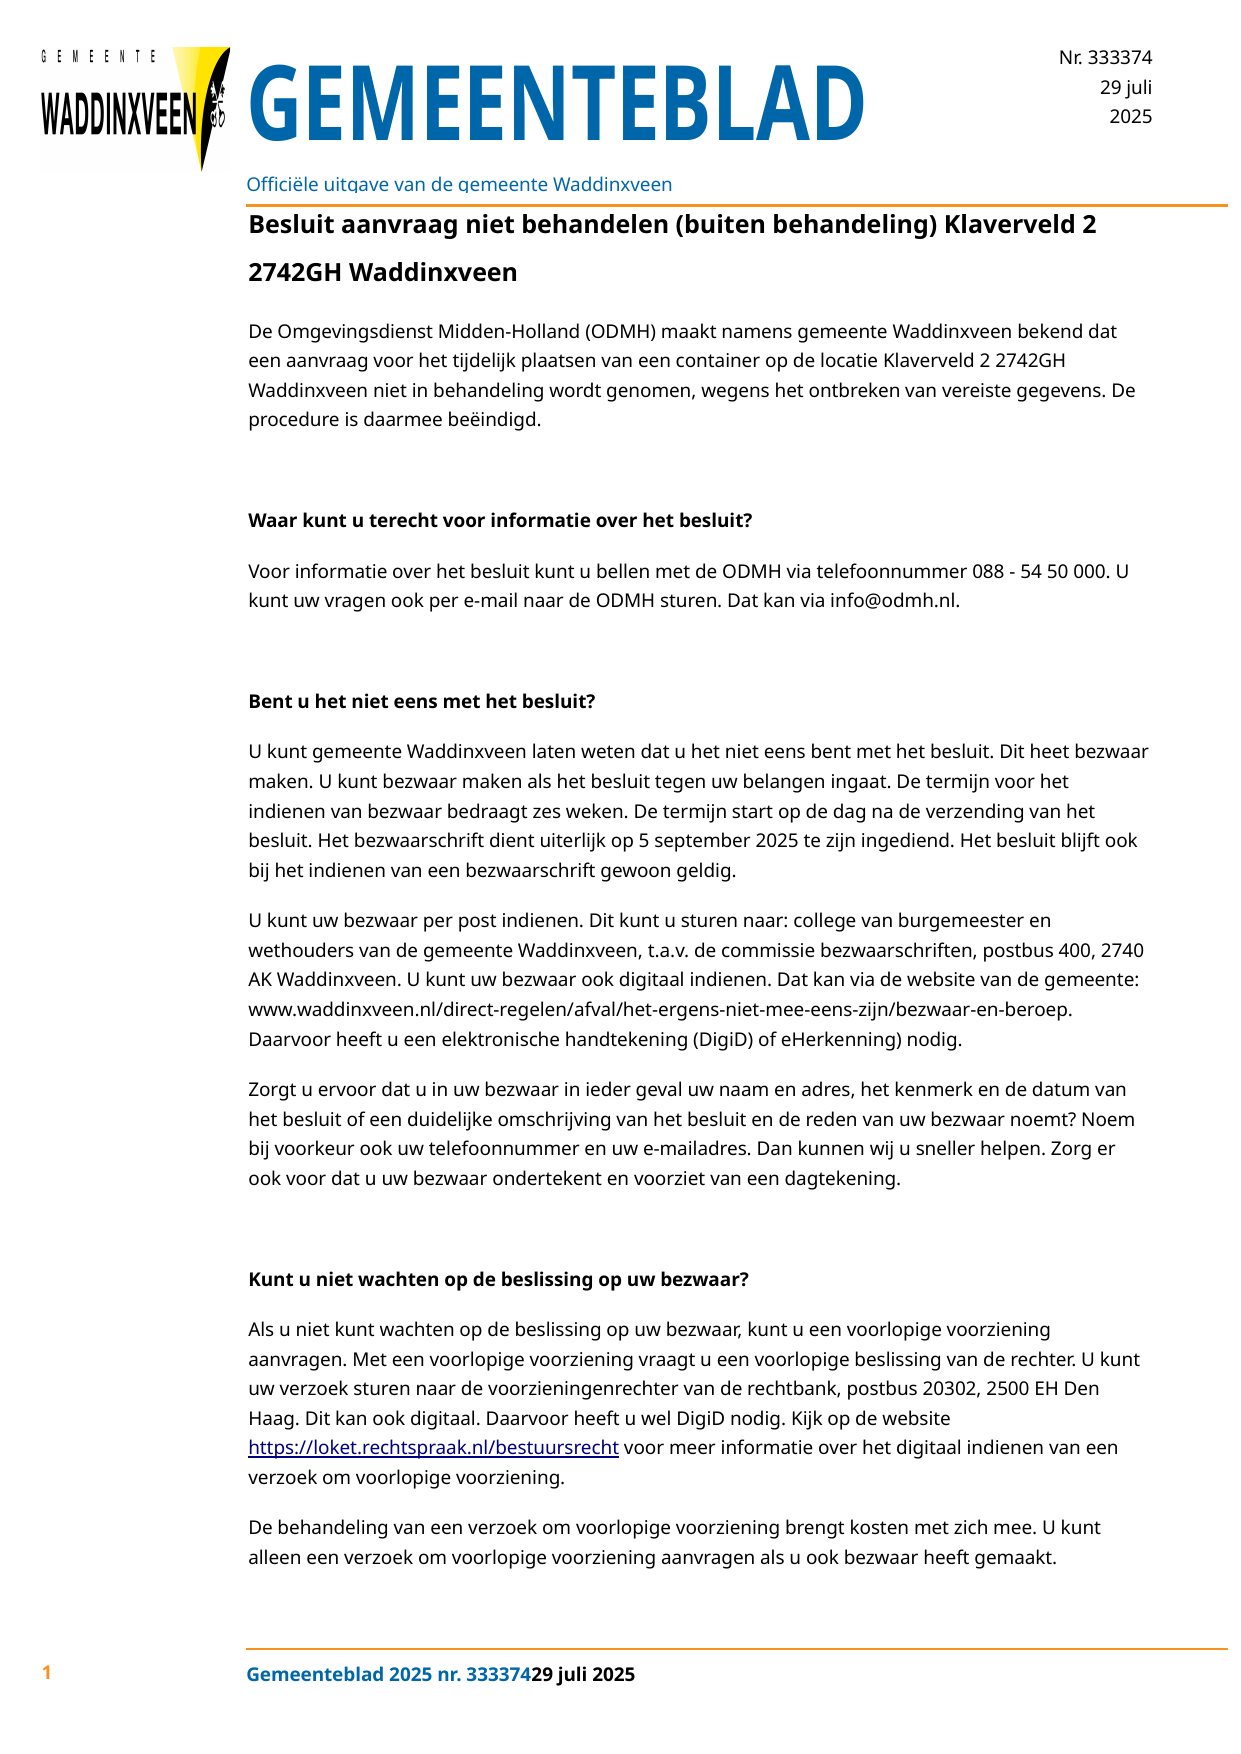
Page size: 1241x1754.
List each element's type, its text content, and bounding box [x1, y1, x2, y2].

text U kunt gemeente Waddinxveen laten weten dat u het niet eens bent met het besluit. Dit heet bezwaar maken. U kunt bezwaar maken als het besluit tegen uw belangen ingaat. De termijn voor het indienen van bezwaar bedraagt zes weken. De termijn start op de dag na de verzending van het besluit. Het bezwaarschrift dient uiterlijk op 5 september 2025 te zijn ingediend. Het besluit blijft ook bij het indienen van een bezwaarschrift gewoon geldig. [248, 739, 1152, 883]
text U kunt uw bezwaar per post indienen. Dit kunt u sturen naar: college van burgemeester en wethouders van de gemeente Waddinxveen, t.a.v. de commissie bezwaarschriften, postbus 400, 2740 AK Waddinxveen. U kunt uw bezwaar ook digitaal indienen. Dat kan via de website van de gemeente: www.waddinxveen.nl/direct-regelen/afval/het-ergens-niet-mee-eens-zijn/bezwaar-en-beroep. Daarvoor heeft u een elektronische handtekening (DigiD) of eHerkenning) nodig. [248, 907, 1152, 1052]
text Zorgt u ervoor dat u in uw bezwaar in ieder geval uw naam en adres, het kenmerk en de datum van het besluit of een duidelijke omschrijving van het besluit en de reden van uw bezwaar noemt? Noem bij voorkeur ook uw telefoonnummer en uw e-mailadres. Dan kunnen wij u sneller helpen. Zorg er ook voor dat u uw bezwaar ondertekent en voorziet van een dagtekening. [248, 1076, 1152, 1191]
text Als u niet kunt wachten op de beslissing op uw bezwaar, kunt u een voorlopige voorziening aanvragen. Met een voorlopige voorziening vraagt u een voorlopige beslissing van de rechter. U kunt uw verzoek sturen naar de voorzieningenrechter van de rechtbank, postbus 20302, 2500 EH Den Haag. Dit kan ook digitaal. Daarvoor heeft u wel DigiD nodig. Kijk op de website https://loket.rechtspraak.nl/bestuursrecht voor meer informatie over het digitaal indienen van een verzoek om voorlopige voorziening. [248, 1316, 1152, 1490]
text Bent u het niet eens met het besluit? [248, 688, 1152, 714]
text Waar kunt u terecht voor informatie over het besluit? [248, 507, 1152, 533]
text De Omgevingsdienst Midden-Holland (ODMH) maakt namens gemeente Waddinxveen bekend dat een aanvraag voor het tijdelijk plaatsen van een container op de locatie Klaverveld 2 2742GH Waddinxveen niet in behandeling wordt genomen, wegens het ontbreken van vereiste gegevens. De procedure is daarmee beëindigd. [248, 318, 1152, 432]
text Besluit aanvraag niet behandelen (buiten behandeling) Klaverveld 2 2742GH Waddinxveen [248, 207, 1152, 288]
text Kunt u niet wachten op de beslissing op uw bezwaar? [248, 1266, 1152, 1292]
text De behandeling van een verzoek om voorlopige voorziening brengt kosten met zich mee. U kunt alleen een verzoek om voorlopige voorziening aanvragen als u ook bezwaar heeft gemaakt. [248, 1514, 1152, 1570]
picture [41, 47, 231, 172]
text Voor informatie over het besluit kunt u bellen met de ODMH via telefoonnummer 088 - 54 50 000. U kunt uw vragen ook per e-mail naar de ODMH sturen. Dat kan via info@odmh.nl. [248, 558, 1152, 613]
